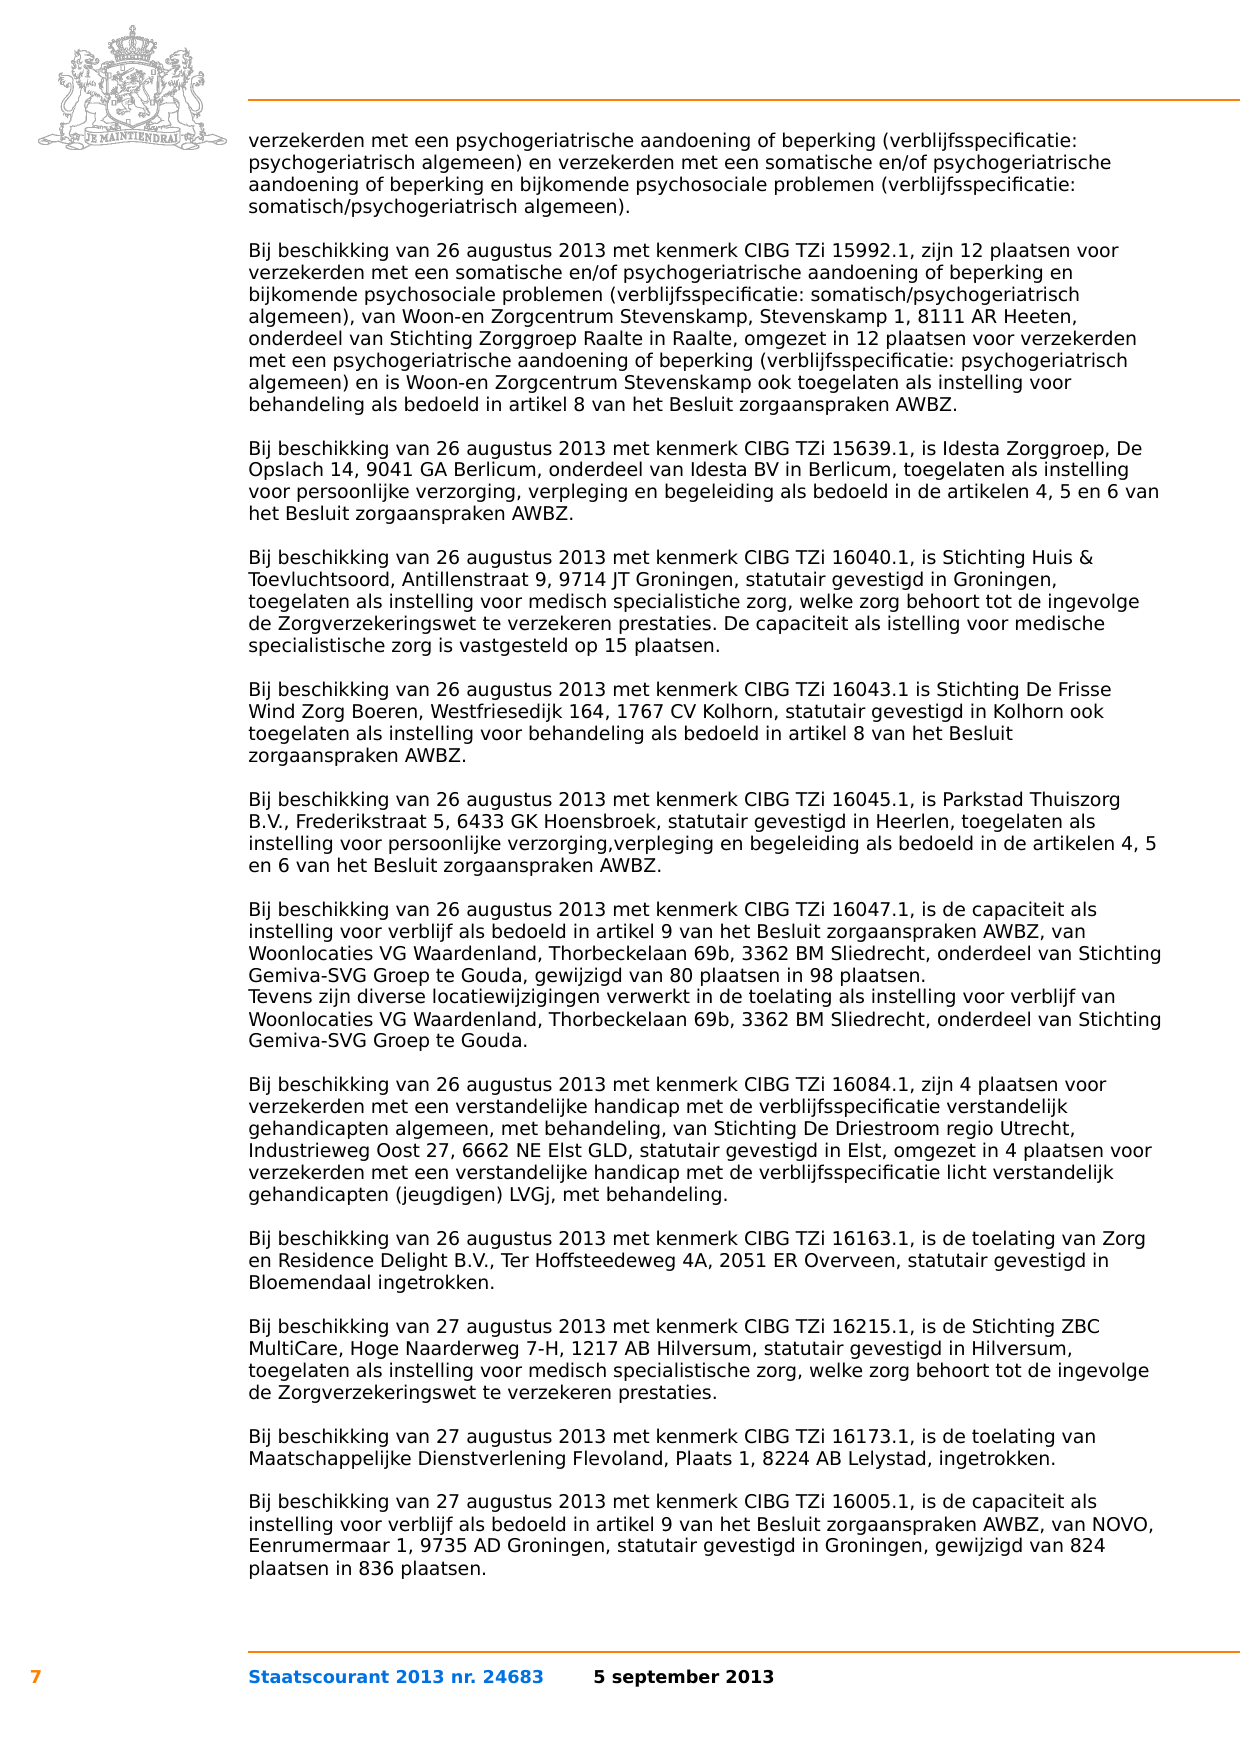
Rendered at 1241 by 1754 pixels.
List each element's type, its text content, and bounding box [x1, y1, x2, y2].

text Bij beschikking van 26 augustus 2013 met kenmerk CIBG TZi 16163.1, is de toelating van Zorg en Residence Delight B.V., Ter Hoffsteedeweg 4A, 2051 ER Overveen, statutair gevestigd in Bloemendaal ingetrokken. [248, 1228, 1163, 1294]
text Bij beschikking van 27 augustus 2013 met kenmerk CIBG TZi 16005.1, is de capaciteit als instelling voor verblijf als bedoeld in artikel 9 van het Besluit zorgaanspraken AWBZ, van NOVO, Eenrumermaar 1, 9735 AD Groningen, statutair gevestigd in Groningen, gewijzigd van 824 plaatsen in 836 plaatsen. [248, 1491, 1163, 1579]
text Bij beschikking van 27 augustus 2013 met kenmerk CIBG TZi 16215.1, is de Stichting ZBC MultiCare, Hoge Naarderweg 7-H, 1217 AB Hilversum, statutair gevestigd in Hilversum, toegelaten als instelling voor medisch specialistische zorg, welke zorg behoort tot de ingevolge de Zorgverzekeringswet te verzekeren prestaties. [248, 1316, 1163, 1404]
picture [38, 25, 227, 150]
text Bij beschikking van 26 augustus 2013 met kenmerk CIBG TZi 16040.1, is Stichting Huis & Toevluchtsoord, Antillenstraat 9, 9714 JT Groningen, statutair gevestigd in Groningen, toegelaten als instelling voor medisch specialistiche zorg, welke zorg behoort tot de ingevolge de Zorgverzekeringswet te verzekeren prestaties. De capaciteit als istelling voor medische specialistische zorg is vastgesteld op 15 plaatsen. [248, 547, 1163, 657]
text Bij beschikking van 26 augustus 2013 met kenmerk CIBG TZi 15992.1, zijn 12 plaatsen voor verzekerden met een somatische en/of psychogeriatrische aandoening of beperking en bijkomende psychosociale problemen (verblijfsspecificatie: somatisch/psychogeriatrisch algemeen), van Woon-en Zorgcentrum Stevenskamp, Stevenskamp 1, 8111 AR Heeten, onderdeel van Stichting Zorggroep Raalte in Raalte, omgezet in 12 plaatsen voor verzekerden met een psychogeriatrische aandoening of beperking (verblijfsspecificatie: psychogeriatrisch algemeen) en is Woon-en Zorgcentrum Stevenskamp ook toegelaten als instelling voor behandeling als bedoeld in artikel 8 van het Besluit zorgaanspraken AWBZ. [248, 240, 1163, 416]
text Bij beschikking van 26 augustus 2013 met kenmerk CIBG TZi 16045.1, is Parkstad Thuiszorg B.V., Frederikstraat 5, 6433 GK Hoensbroek, statutair gevestigd in Heerlen, toegelaten als instelling voor persoonlijke verzorging,verpleging en begeleiding als bedoeld in de artikelen 4, 5 en 6 van het Besluit zorgaanspraken AWBZ. [248, 789, 1163, 877]
text Bij beschikking van 26 augustus 2013 met kenmerk CIBG TZi 16047.1, is de capaciteit als instelling voor verblijf als bedoeld in artikel 9 van het Besluit zorgaanspraken AWBZ, van Woonlocaties VG Waardenland, Thorbeckelaan 69b, 3362 BM Sliedrecht, onderdeel van Stichting Gemiva-SVG Groep te Gouda, gewijzigd van 80 plaatsen in 98 plaatsen. [248, 898, 1163, 986]
text Bij beschikking van 26 augustus 2013 met kenmerk CIBG TZi 16043.1 is Stichting De Frisse Wind Zorg Boeren, Westfriesedijk 164, 1767 CV Kolhorn, statutair gevestigd in Kolhorn ook toegelaten als instelling voor behandeling als bedoeld in artikel 8 van het Besluit zorgaanspraken AWBZ. [248, 679, 1163, 767]
text verzekerden met een psychogeriatrische aandoening of beperking (verblijfsspecificatie: psychogeriatrisch algemeen) en verzekerden met een somatische en/of psychogeriatrische aandoening of beperking en bijkomende psychosociale problemen (verblijfsspecificatie: somatisch/psychogeriatrisch algemeen). [248, 130, 1163, 218]
text Tevens zijn diverse locatiewijzigingen verwerkt in de toelating als instelling voor verblijf van Woonlocaties VG Waardenland, Thorbeckelaan 69b, 3362 BM Sliedrecht, onderdeel van Stichting Gemiva-SVG Groep te Gouda. [248, 986, 1163, 1052]
text Bij beschikking van 26 augustus 2013 met kenmerk CIBG TZi 16084.1, zijn 4 plaatsen voor verzekerden met een verstandelijke handicap met de verblijfsspecificatie verstandelijk gehandicapten algemeen, met behandeling, van Stichting De Driestroom regio Utrecht, Industrieweg Oost 27, 6662 NE Elst GLD, statutair gevestigd in Elst, omgezet in 4 plaatsen voor verzekerden met een verstandelijke handicap met de verblijfsspecificatie licht verstandelijk gehandicapten (jeugdigen) LVGj, met behandeling. [248, 1074, 1163, 1206]
text Bij beschikking van 27 augustus 2013 met kenmerk CIBG TZi 16173.1, is de toelating van Maatschappelijke Dienstverlening Flevoland, Plaats 1, 8224 AB Lelystad, ingetrokken. [248, 1426, 1163, 1469]
text Bij beschikking van 26 augustus 2013 met kenmerk CIBG TZi 15639.1, is Idesta Zorggroep, De Opslach 14, 9041 GA Berlicum, onderdeel van Idesta BV in Berlicum, toegelaten als instelling voor persoonlijke verzorging, verpleging en begeleiding als bedoeld in de artikelen 4, 5 en 6 van het Besluit zorgaanspraken AWBZ. [248, 437, 1163, 525]
